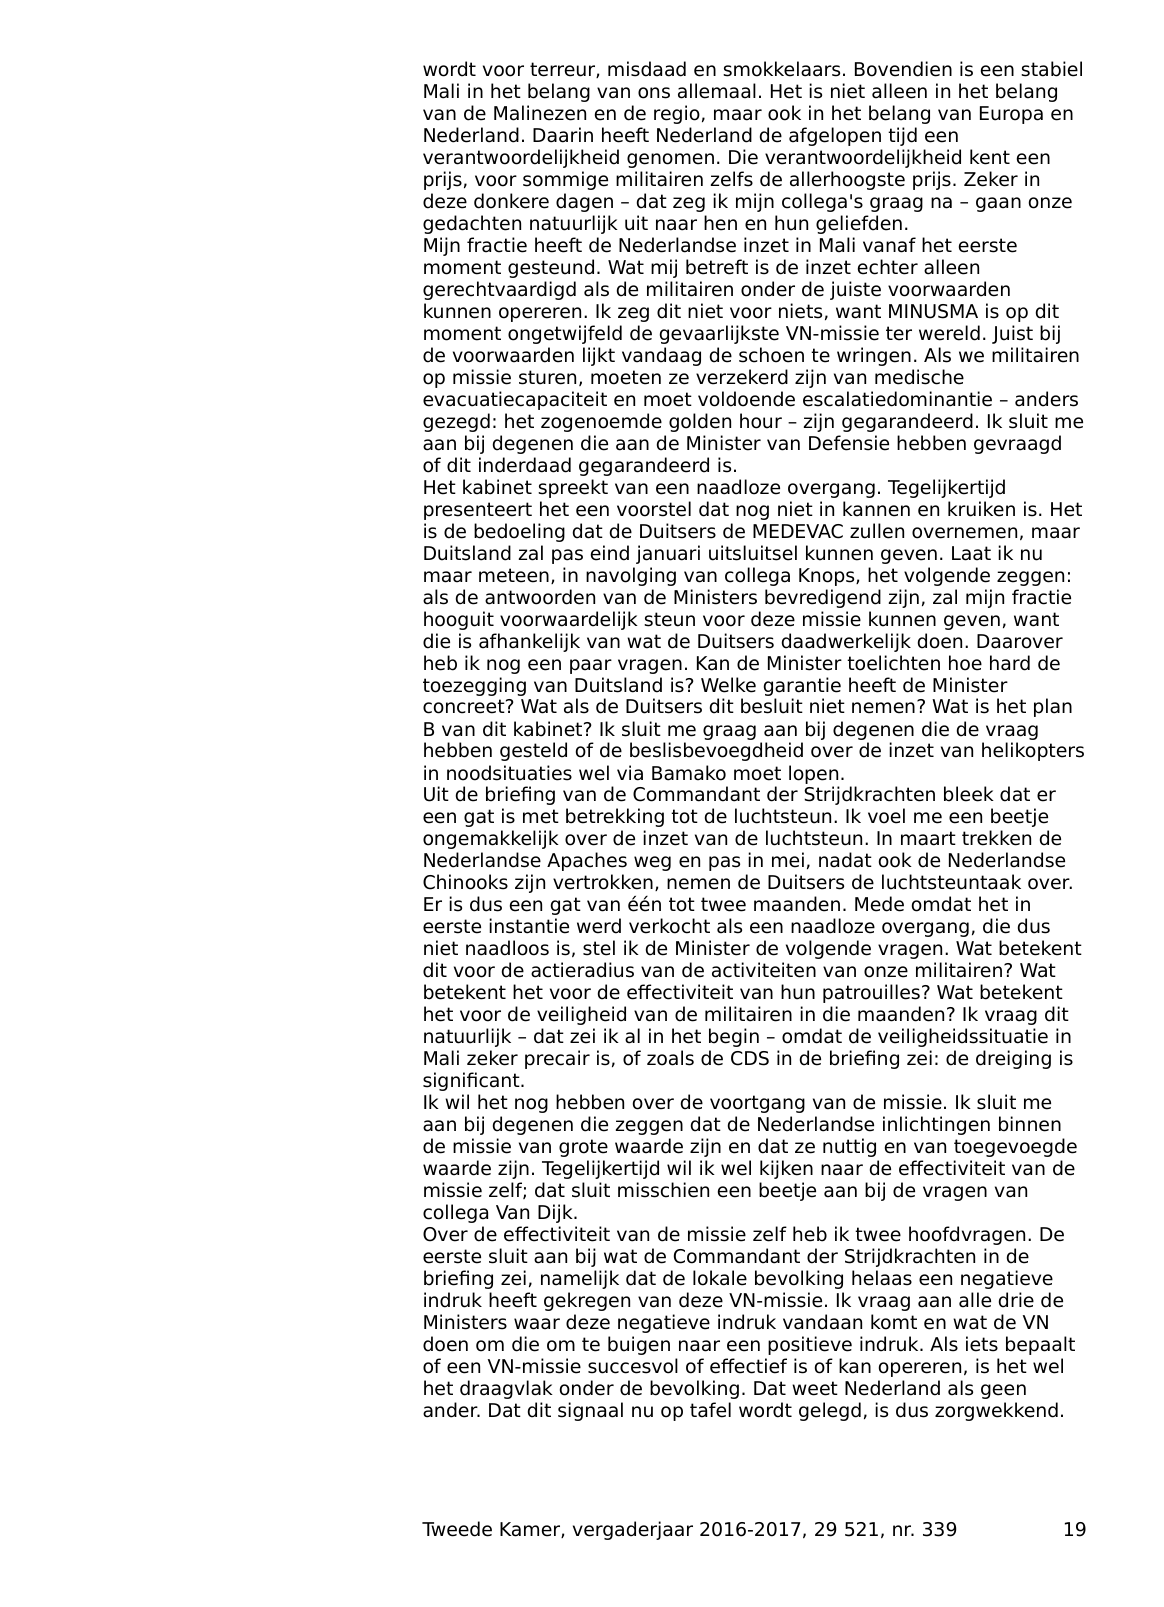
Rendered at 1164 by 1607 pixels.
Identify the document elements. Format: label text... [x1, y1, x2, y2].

text wordt voor terreur, misdaad en smokkelaars. Bovendien is een stabiel Mali in het belang van ons allemaal. Het is niet alleen in het belang van de Malinezen en de regio, maar ook in het belang van Europa en Nederland. Daarin heeft Nederland de afgelopen tijd een verantwoordelijkheid genomen. Die verantwoordelijkheid kent een prijs, voor sommige militairen zelfs de allerhoogste prijs. Zeker in deze donkere dagen – dat zeg ik mijn collega's graag na – gaan onze gedachten natuurlijk uit naar hen en hun geliefden. [422, 59, 1087, 235]
text Uit de briefing van de Commandant der Strijdkrachten bleek dat er een gat is met betrekking tot de luchtsteun. Ik voel me een beetje ongemakkelijk over de inzet van de luchtsteun. In maart trekken de Nederlandse Apaches weg en pas in mei, nadat ook de Nederlandse Chinooks zijn vertrokken, nemen de Duitsers de luchtsteuntaak over. Er is dus een gat van één tot twee maanden. Mede omdat het in eerste instantie werd verkocht als een naadloze overgang, die dus niet naadloos is, stel ik de Minister de volgende vragen. Wat betekent dit voor de actieradius van de activiteiten van onze militairen? Wat betekent het voor de effectiviteit van hun patrouilles? Wat betekent het voor de veiligheid van de militairen in die maanden? Ik vraag dit natuurlijk – dat zei ik al in het begin – omdat de veiligheidssituatie in Mali zeker precair is, of zoals de CDS in de briefing zei: de dreiging is significant. [422, 784, 1087, 1092]
text Over de effectiviteit van de missie zelf heb ik twee hoofdvragen. De eerste sluit aan bij wat de Commandant der Strijdkrachten in de briefing zei, namelijk dat de lokale bevolking helaas een negatieve indruk heeft gekregen van deze VN-missie. Ik vraag aan alle drie de Ministers waar deze negatieve indruk vandaan komt en wat de VN doen om die om te buigen naar een positieve indruk. Als iets bepaalt of een VN-missie succesvol of effectief is of kan opereren, is het wel het draagvlak onder de bevolking. Dat weet Nederland als geen ander. Dat dit signaal nu op tafel wordt gelegd, is dus zorgwekkend. [422, 1224, 1087, 1422]
text Het kabinet spreekt van een naadloze overgang. Tegelijkertijd presenteert het een voorstel dat nog niet in kannen en kruiken is. Het is de bedoeling dat de Duitsers de MEDEVAC zullen overnemen, maar Duitsland zal pas eind januari uitsluitsel kunnen geven. Laat ik nu maar meteen, in navolging van collega Knops, het volgende zeggen: als de antwoorden van de Ministers bevredigend zijn, zal mijn fractie hooguit voorwaardelijk steun voor deze missie kunnen geven, want die is afhankelijk van wat de Duitsers daadwerkelijk doen. Daarover heb ik nog een paar vragen. Kan de Minister toelichten hoe hard de toezegging van Duitsland is? Welke garantie heeft de Minister concreet? Wat als de Duitsers dit besluit niet nemen? Wat is het plan B van dit kabinet? Ik sluit me graag aan bij degenen die de vraag hebben gesteld of de beslisbevoegdheid over de inzet van helikopters in noodsituaties wel via Bamako moet lopen. [422, 477, 1087, 784]
text Mijn fractie heeft de Nederlandse inzet in Mali vanaf het eerste moment gesteund. Wat mij betreft is de inzet echter alleen gerechtvaardigd als de militairen onder de juiste voorwaarden kunnen opereren. Ik zeg dit niet voor niets, want MINUSMA is op dit moment ongetwijfeld de gevaarlijkste VN-missie ter wereld. Juist bij de voorwaarden lijkt vandaag de schoen te wringen. Als we militairen op missie sturen, moeten ze verzekerd zijn van medische evacuatiecapaciteit en moet voldoende escalatiedominantie – anders gezegd: het zogenoemde golden hour – zijn gegarandeerd. Ik sluit me aan bij degenen die aan de Minister van Defensie hebben gevraagd of dit inderdaad gegarandeerd is. [422, 235, 1087, 477]
text Ik wil het nog hebben over de voortgang van de missie. Ik sluit me aan bij degenen die zeggen dat de Nederlandse inlichtingen binnen de missie van grote waarde zijn en dat ze nuttig en van toegevoegde waarde zijn. Tegelijkertijd wil ik wel kijken naar de effectiviteit van de missie zelf; dat sluit misschien een beetje aan bij de vragen van collega Van Dijk. [422, 1092, 1087, 1224]
